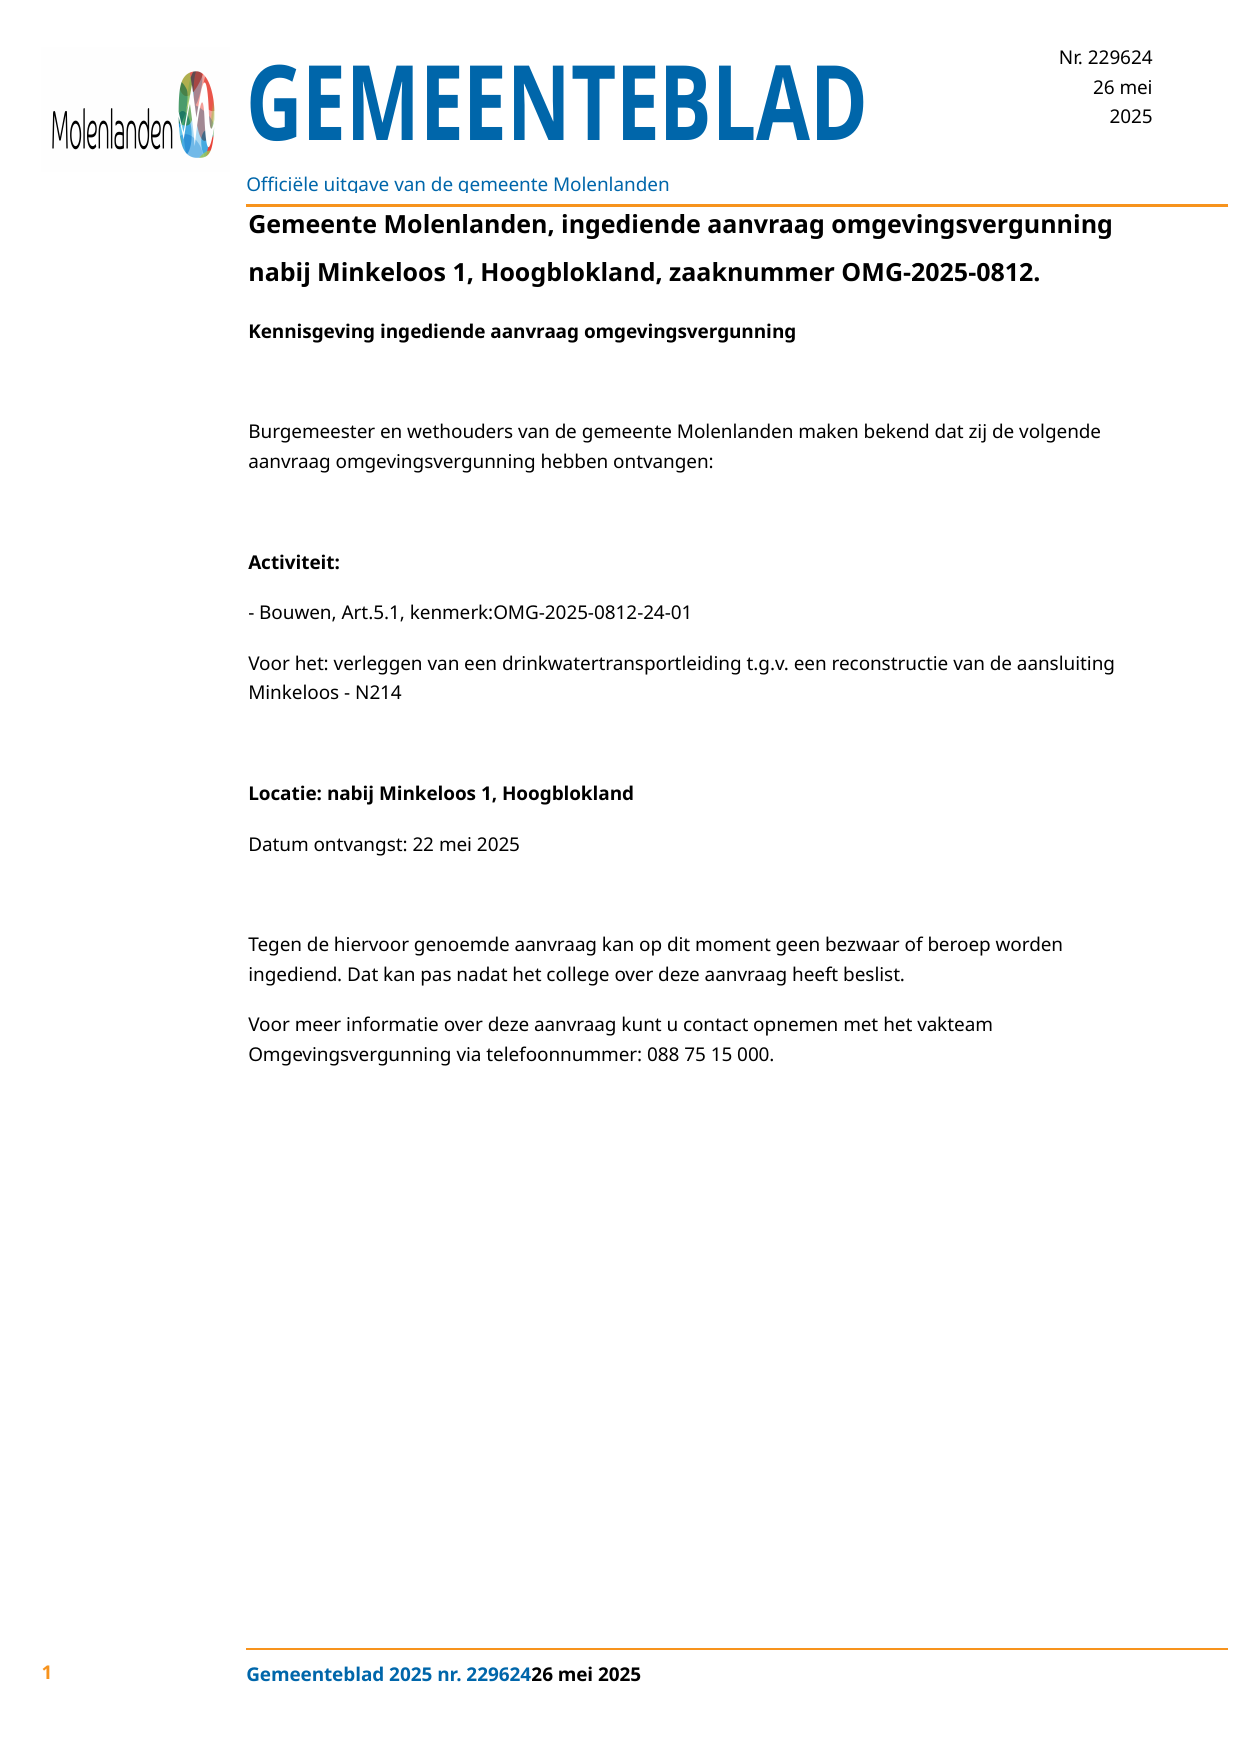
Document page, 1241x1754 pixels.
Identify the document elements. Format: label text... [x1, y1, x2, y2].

text Gemeente Molenlanden, ingediende aanvraag omgevingsvergunning nabij Minkeloos 1, Hoogblokland, zaaknummer OMG-2025-0812. [248, 207, 1152, 288]
text Locatie: nabij Minkeloos 1, Hoogblokland [248, 780, 1152, 806]
text Datum ontvangst: 22 mei 2025 [248, 831, 1152, 857]
text Voor meer informatie over deze aanvraag kunt u contact opnemen met het vakteam Omgevingsvergunning via telefoonnummer: 088 75 15 000. [248, 1012, 1152, 1067]
text Tegen de hiervoor genoemde aanvraag kan op dit moment geen bezwaar of beroep worden ingediend. Dat kan pas nadat het college over deze aanvraag heeft beslist. [248, 932, 1152, 987]
text Kennisgeving ingediende aanvraag omgevingsvergunning [248, 318, 1152, 344]
text Activiteit: [248, 549, 1152, 575]
text Voor het: verleggen van een drinkwatertransportleiding t.g.v. een reconstructie van de aansluiting Minkeloos - N214 [248, 650, 1152, 705]
text Burgemeester en wethouders van de gemeente Molenlanden maken bekend dat zij de volgende aanvraag omgevingsvergunning hebben ontvangen: [248, 419, 1152, 474]
picture [41, 47, 231, 172]
text - Bouwen, Art.5.1, kenmerk:OMG-2025-0812-24-01 [248, 599, 1152, 625]
